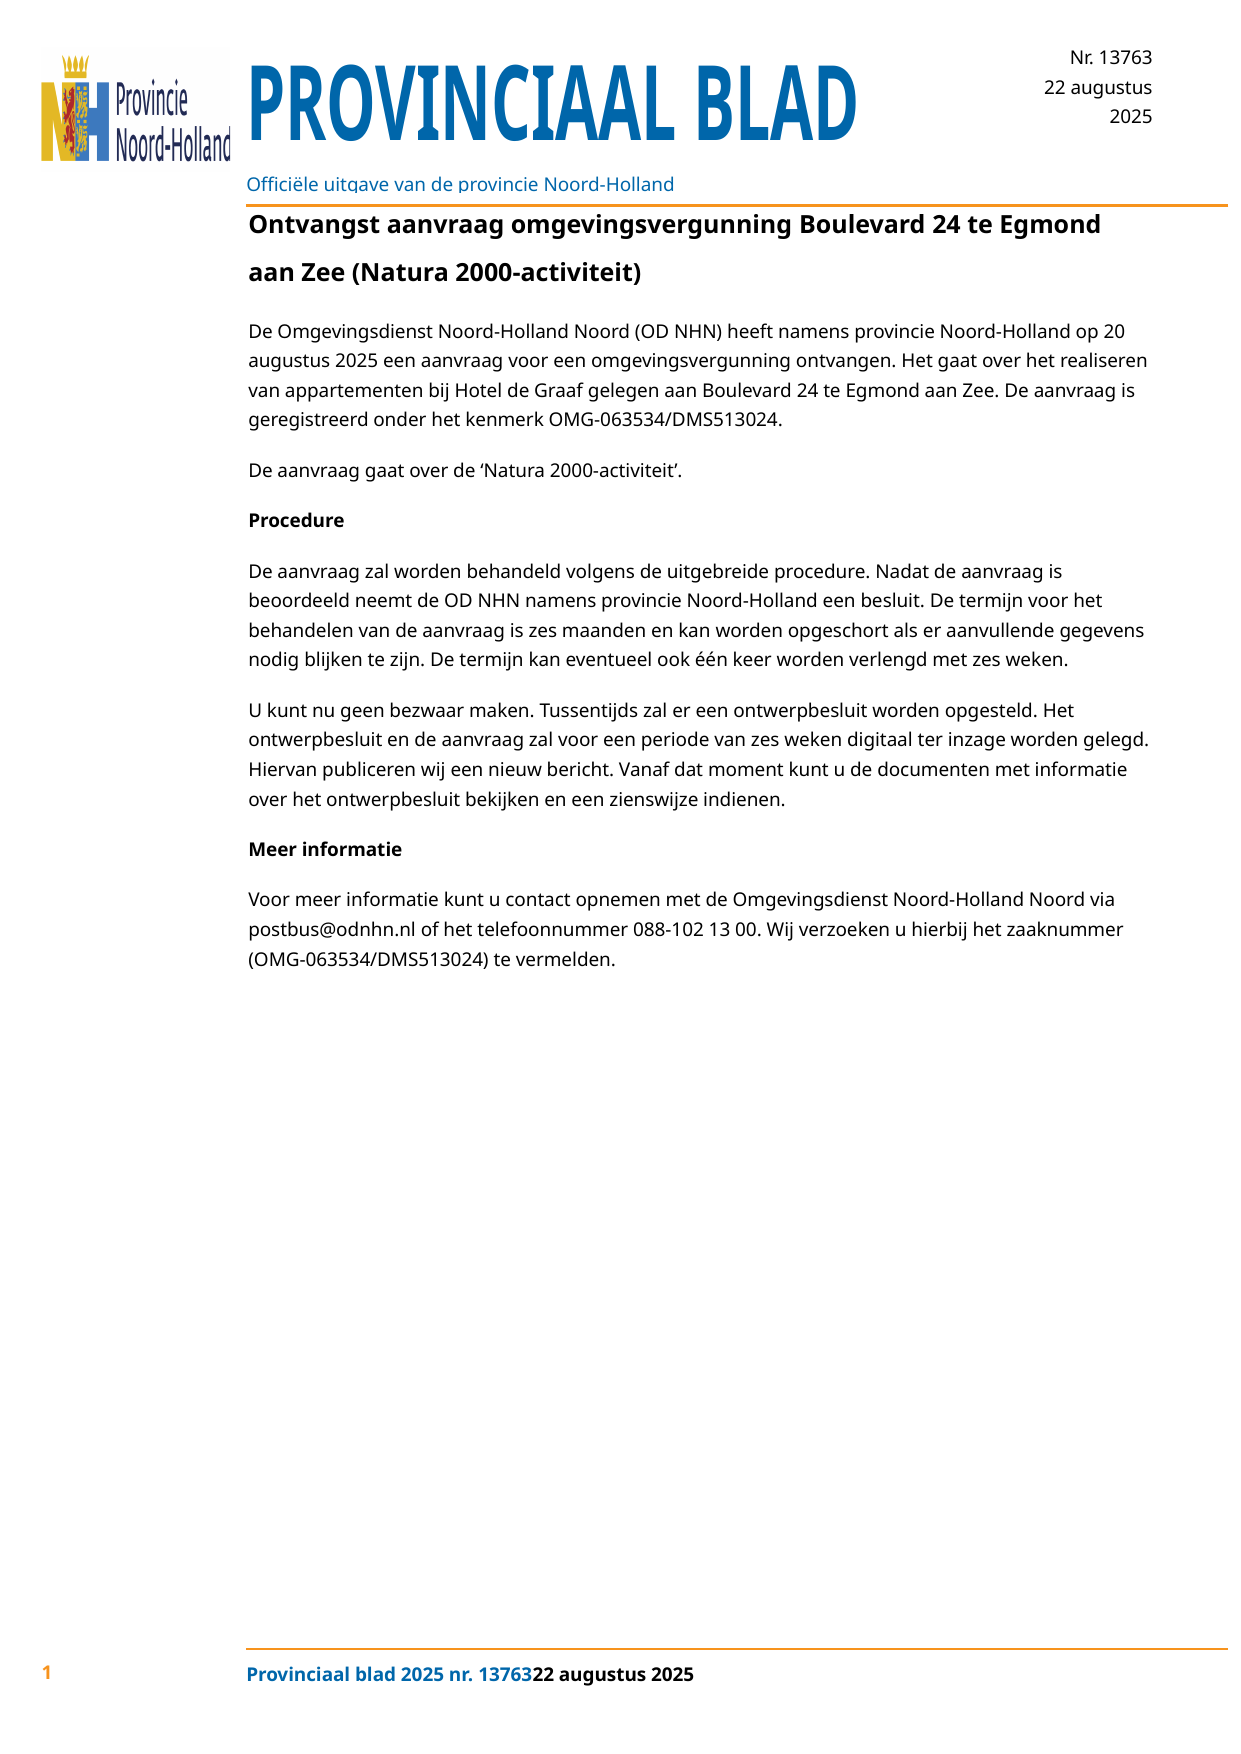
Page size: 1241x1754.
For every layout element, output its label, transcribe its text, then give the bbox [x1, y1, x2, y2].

picture [41, 47, 231, 172]
text Procedure [248, 507, 1152, 533]
text U kunt nu geen bezwaar maken. Tussentijds zal er een ontwerpbesluit worden opgesteld. Het ontwerpbesluit en de aanvraag zal voor een periode van zes weken digitaal ter inzage worden gelegd. Hiervan publiceren wij een nieuw bericht. Vanaf dat moment kunt u de documenten met informatie over het ontwerpbesluit bekijken en een zienswijze indienen. [248, 697, 1152, 812]
text Meer informatie [248, 836, 1152, 862]
text De aanvraag gaat over de ‘Natura 2000-activiteit’. [248, 457, 1152, 483]
text De Omgevingsdienst Noord-Holland Noord (OD NHN) heeft namens provincie Noord-Holland op 20 augustus 2025 een aanvraag voor een omgevingsvergunning ontvangen. Het gaat over het realiseren van appartementen bij Hotel de Graaf gelegen aan Boulevard 24 te Egmond aan Zee. De aanvraag is geregistreerd onder het kenmerk OMG-063534/DMS513024. [248, 318, 1152, 432]
text Ontvangst aanvraag omgevingsvergunning Boulevard 24 te Egmond aan Zee (Natura 2000-activiteit) [248, 207, 1152, 288]
text Voor meer informatie kunt u contact opnemen met de Omgevingsdienst Noord-Holland Noord via postbus@odnhn.nl of het telefoonnummer 088-102 13 00. Wij verzoeken u hierbij het zaaknummer (OMG-063534/DMS513024) te vermelden. [248, 887, 1152, 972]
text De aanvraag zal worden behandeld volgens de uitgebreide procedure. Nadat de aanvraag is beoordeeld neemt de OD NHN namens provincie Noord-Holland een besluit. De termijn voor het behandelen van de aanvraag is zes maanden en kan worden opgeschort als er aanvullende gegevens nodig blijken te zijn. De termijn kan eventueel ook één keer worden verlengd met zes weken. [248, 558, 1152, 672]
